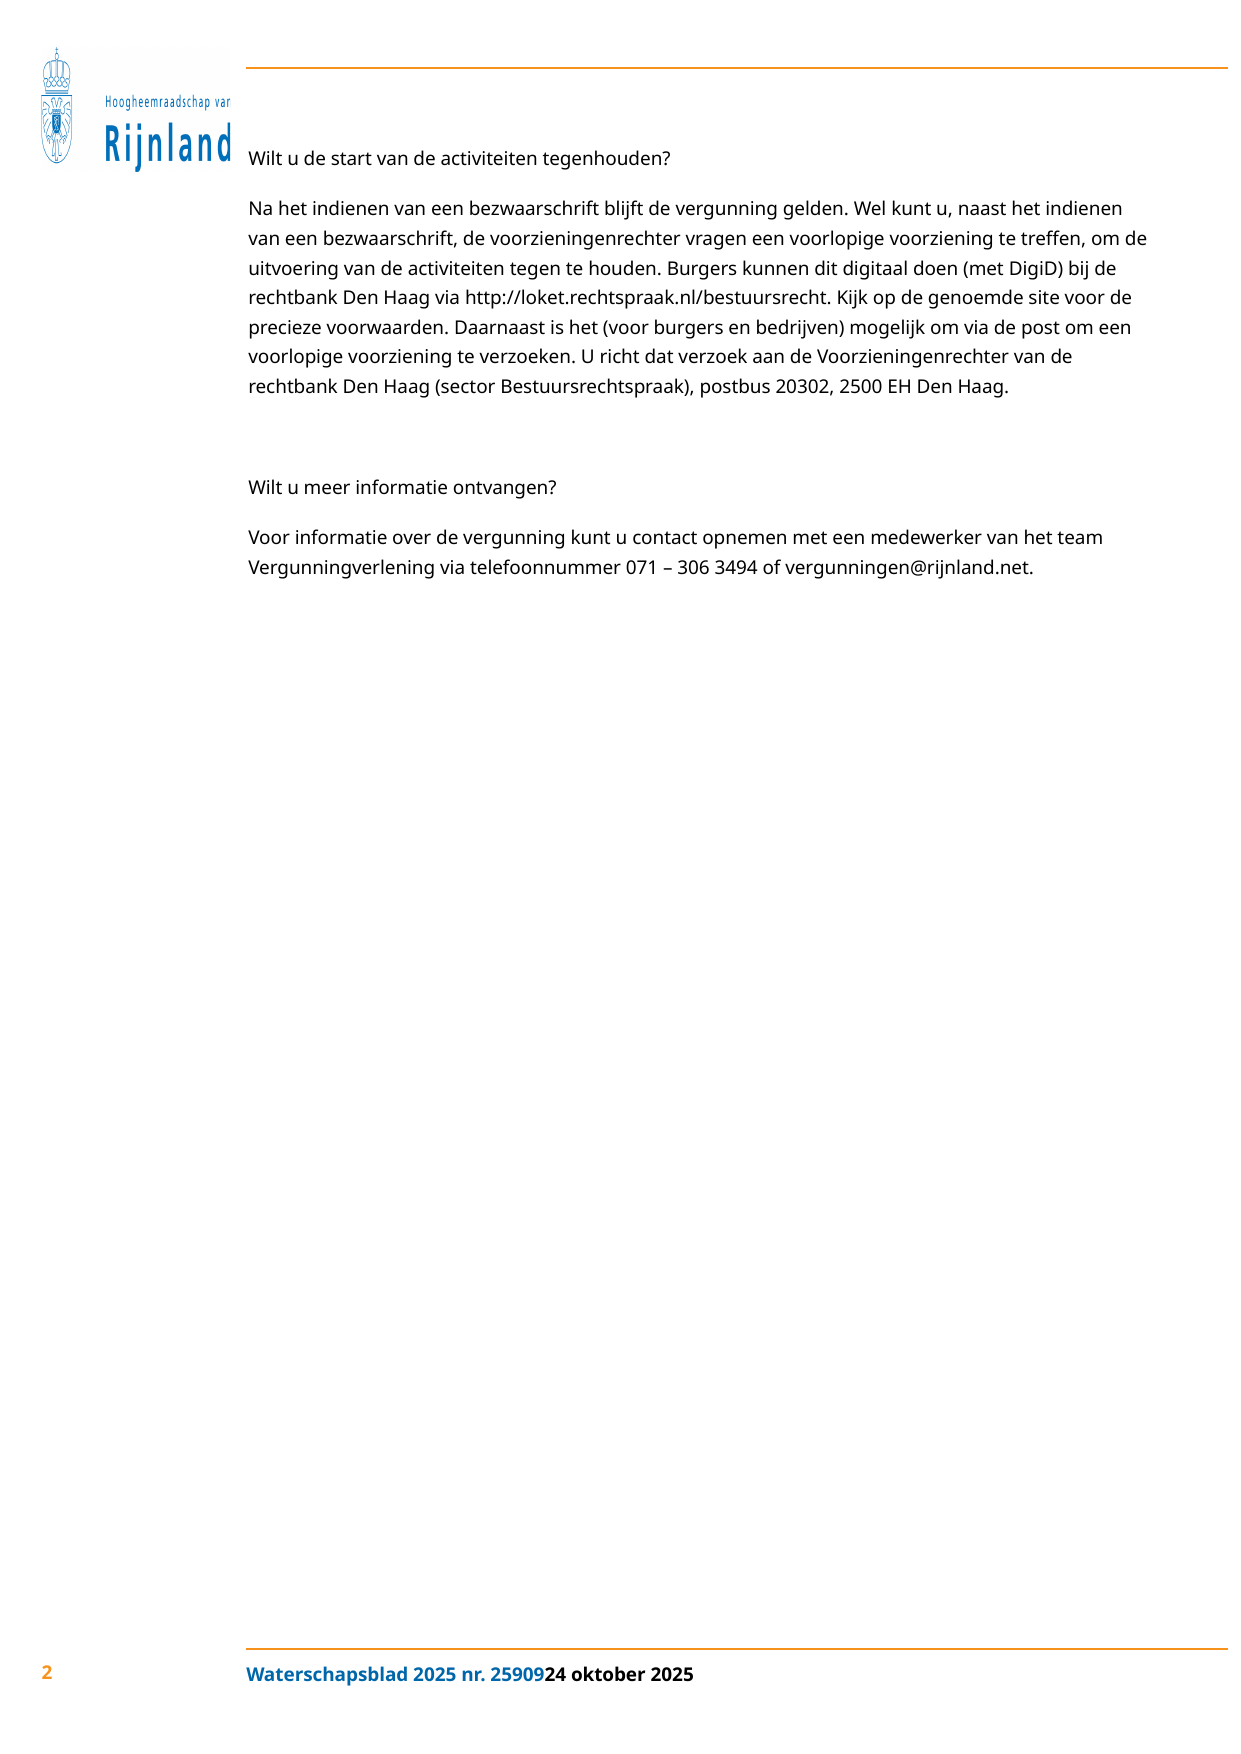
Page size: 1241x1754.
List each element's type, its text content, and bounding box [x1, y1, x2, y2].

picture [41, 47, 231, 172]
text Wilt u meer informatie ontvangen? [248, 474, 1152, 500]
text Voor informatie over de vergunning kunt u contact opnemen met een medewerker van het team Vergunningverlening via telefoonnummer 071 – 306 3494 of vergunningen@rijnland.net. [248, 524, 1152, 580]
text Na het indienen van een bezwaarschrift blijft de vergunning gelden. Wel kunt u, naast het indienen van een bezwaarschrift, de voorzieningenrechter vragen een voorlopige voorziening te treffen, om de uitvoering van de activiteiten tegen te houden. Burgers kunnen dit digitaal doen (met DigiD) bij de rechtbank Den Haag via http://loket.rechtspraak.nl/bestuursrecht. Kijk op de genoemde site voor de precieze voorwaarden. Daarnaast is het (voor burgers en bedrijven) mogelijk om via de post om een voorlopige voorziening te verzoeken. U richt dat verzoek aan de Voorzieningenrechter van de rechtbank Den Haag (sector Bestuursrechtspraak), postbus 20302, 2500 EH Den Haag. [248, 196, 1152, 399]
text Wilt u de start van de activiteiten tegenhouden? [248, 145, 1152, 171]
